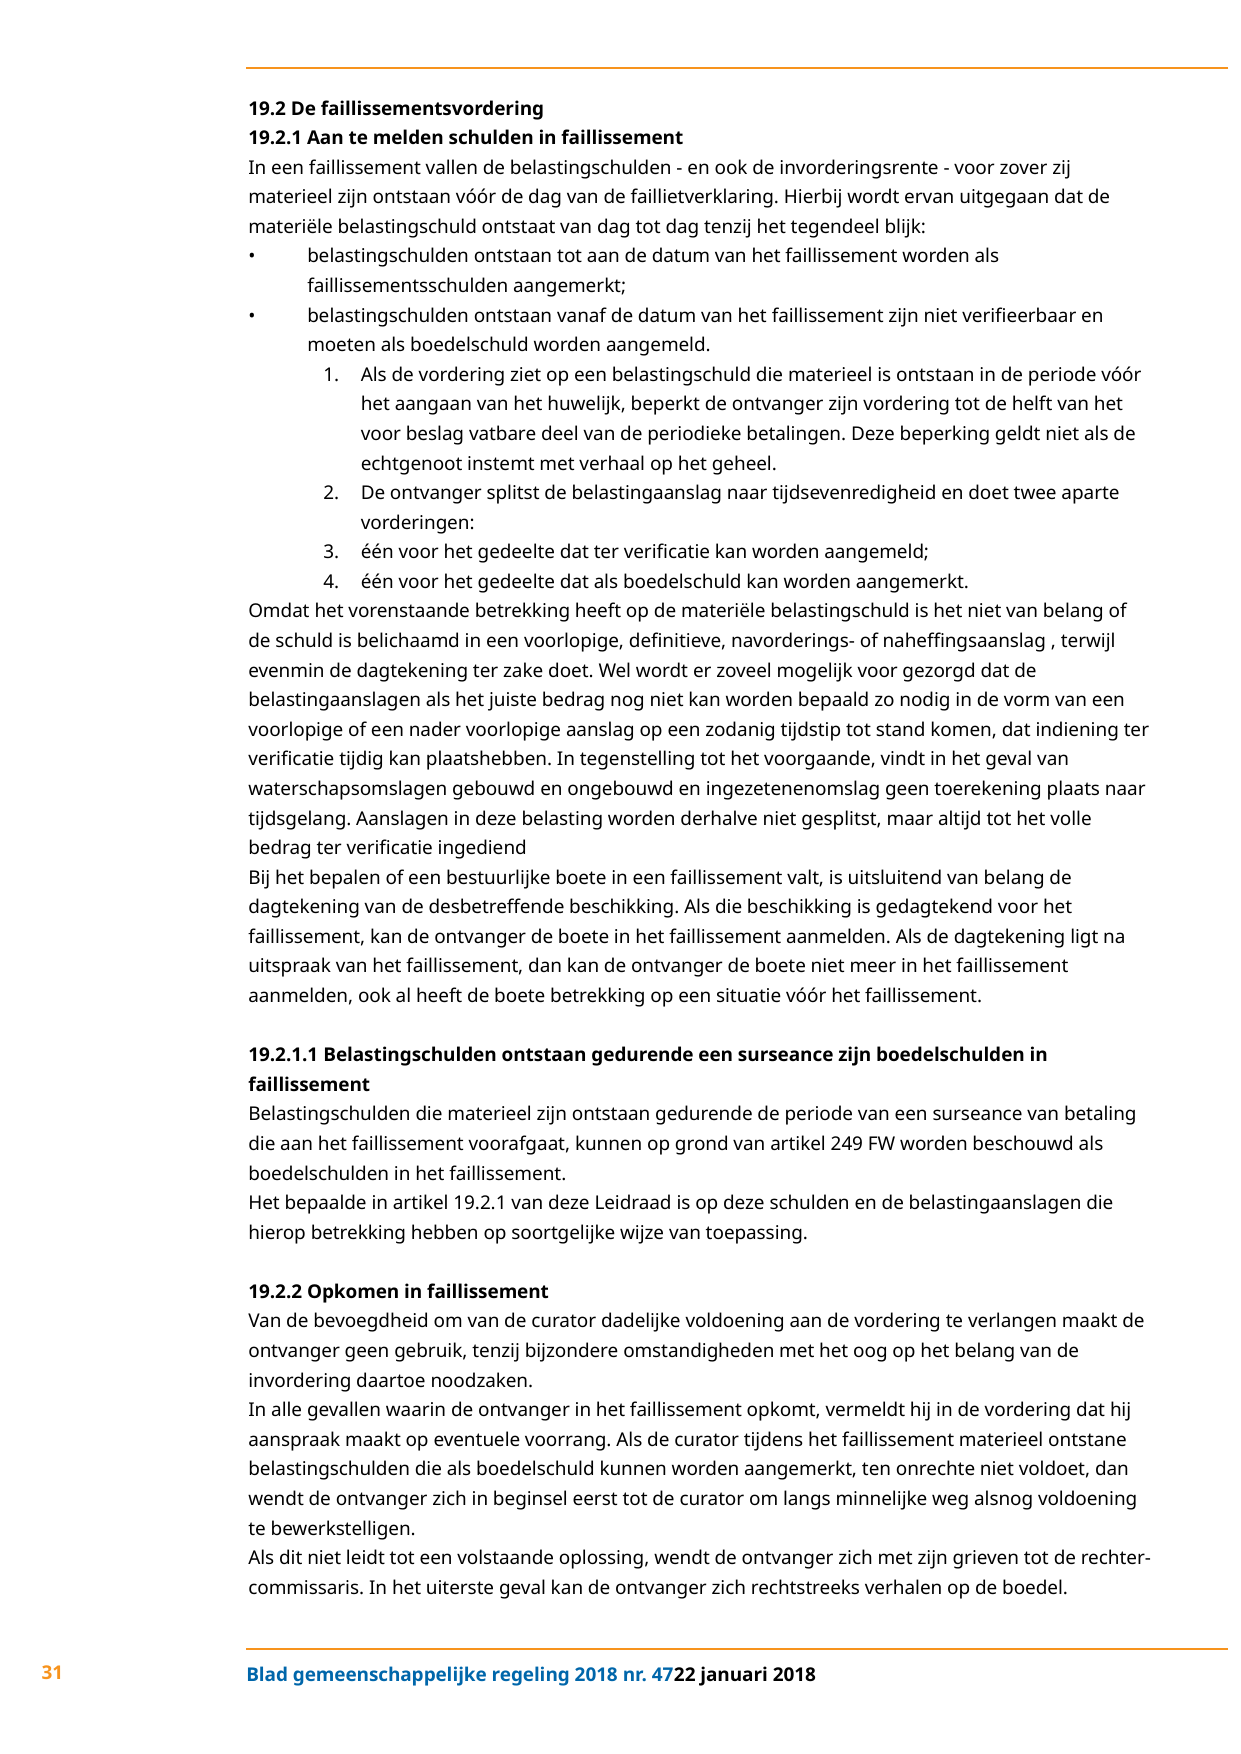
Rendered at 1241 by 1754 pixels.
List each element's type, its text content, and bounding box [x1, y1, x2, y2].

text 19.2.1.1 Belastingschulden ontstaan gedurende een surseance zijn boedelschulden in faillissement [248, 1041, 1152, 1097]
text Het bepaalde in artikel 19.2.1 van deze Leidraad is op deze schulden en de belastingaanslagen die hierop betrekking hebben op soortgelijke wijze van toepassing. [248, 1189, 1152, 1245]
text Bij het bepalen of een bestuurlijke boete in een faillissement valt, is uitsluitend van belang de dagtekening van de desbetreffende beschikking. Als die beschikking is gedagtekend voor het faillissement, kan de ontvanger de boete in het faillissement aanmelden. Als de dagtekening ligt na uitspraak van het faillissement, dan kan de ontvanger de boete niet meer in het faillissement aanmelden, ook al heeft de boete betrekking op een situatie vóór het faillissement. [248, 864, 1152, 1008]
list één voor het gedeelte dat ter verificatie kan worden aangemeld; [323, 538, 1152, 564]
list belastingschulden ontstaan vanaf de datum van het faillissement zijn niet verifieerbaar en moeten als boedelschuld worden aangemeld. [248, 302, 1152, 357]
list belastingschulden ontstaan tot aan de datum van het faillissement worden als faillissementsschulden aangemerkt; [248, 243, 1152, 298]
text Belastingschulden die materieel zijn ontstaan gedurende de periode van een surseance van betaling die aan het faillissement voorafgaat, kunnen op grond van artikel 249 FW worden beschouwd als boedelschulden in het faillissement. [248, 1101, 1152, 1186]
list Als de vordering ziet op een belastingschuld die materieel is ontstaan in de periode vóór het aangaan van het huwelijk, beperkt de ontvanger zijn vordering tot de helft van het voor beslag vatbare deel van de periodieke betalingen. Deze beperking geldt niet als de echtgenoot instemt met verhaal op het geheel. [323, 361, 1152, 476]
text Van de bevoegdheid om van de curator dadelijke voldoening aan de vordering te verlangen maakt de ontvanger geen gebruik, tenzij bijzondere omstandigheden met het oog op het belang van de invordering daartoe noodzaken. [248, 1308, 1152, 1393]
list De ontvanger splitst de belastingaanslag naar tijdsevenredigheid en doet twee aparte vorderingen: [323, 479, 1152, 535]
list één voor het gedeelte dat als boedelschuld kan worden aangemerkt. [323, 568, 1152, 594]
picture [41, 47, 231, 172]
text 19.2.1 Aan te melden schulden in faillissement [248, 124, 1152, 150]
text 19.2.2 Opkomen in faillissement [248, 1278, 1152, 1304]
text 19.2 De faillissementsvordering [248, 95, 1152, 121]
text Omdat het vorenstaande betrekking heeft op de materiële belastingschuld is het niet van belang of de schuld is belichaamd in een voorlopige, definitieve, navorderings- of naheffingsaanslag , terwijl evenmin de dagtekening ter zake doet. Wel wordt er zoveel mogelijk voor gezorgd dat de belastingaanslagen als het juiste bedrag nog niet kan worden bepaald zo nodig in de vorm van een voorlopige of een nader voorlopige aanslag op een zodanig tijdstip tot stand komen, dat indiening ter verificatie tijdig kan plaatshebben. In tegenstelling tot het voorgaande, vindt in het geval van waterschapsomslagen gebouwd en ongebouwd en ingezetenenomslag geen toerekening plaats naar tijdsgelang. Aanslagen in deze belasting worden derhalve niet gesplitst, maar altijd tot het volle bedrag ter verificatie ingediend [248, 598, 1152, 860]
text Als dit niet leidt tot een volstaande oplossing, wendt de ontvanger zich met zijn grieven tot de rechter-commissaris. In het uiterste geval kan de ontvanger zich rechtstreeks verhalen op de boedel. [248, 1544, 1152, 1600]
text In een faillissement vallen de belastingschulden - en ook de invorderingsrente - voor zover zij materieel zijn ontstaan vóór de dag van de faillietverklaring. Hierbij wordt ervan uitgegaan dat de materiële belastingschuld ontstaat van dag tot dag tenzij het tegendeel blijk: [248, 154, 1152, 239]
text In alle gevallen waarin de ontvanger in het faillissement opkomt, vermeldt hij in de vordering dat hij aanspraak maakt op eventuele voorrang. Als de curator tijdens het faillissement materieel ontstane belastingschulden die als boedelschuld kunnen worden aangemerkt, ten onrechte niet voldoet, dan wendt de ontvanger zich in beginsel eerst tot de curator om langs minnelijke weg alsnog voldoening te bewerkstelligen. [248, 1396, 1152, 1541]
